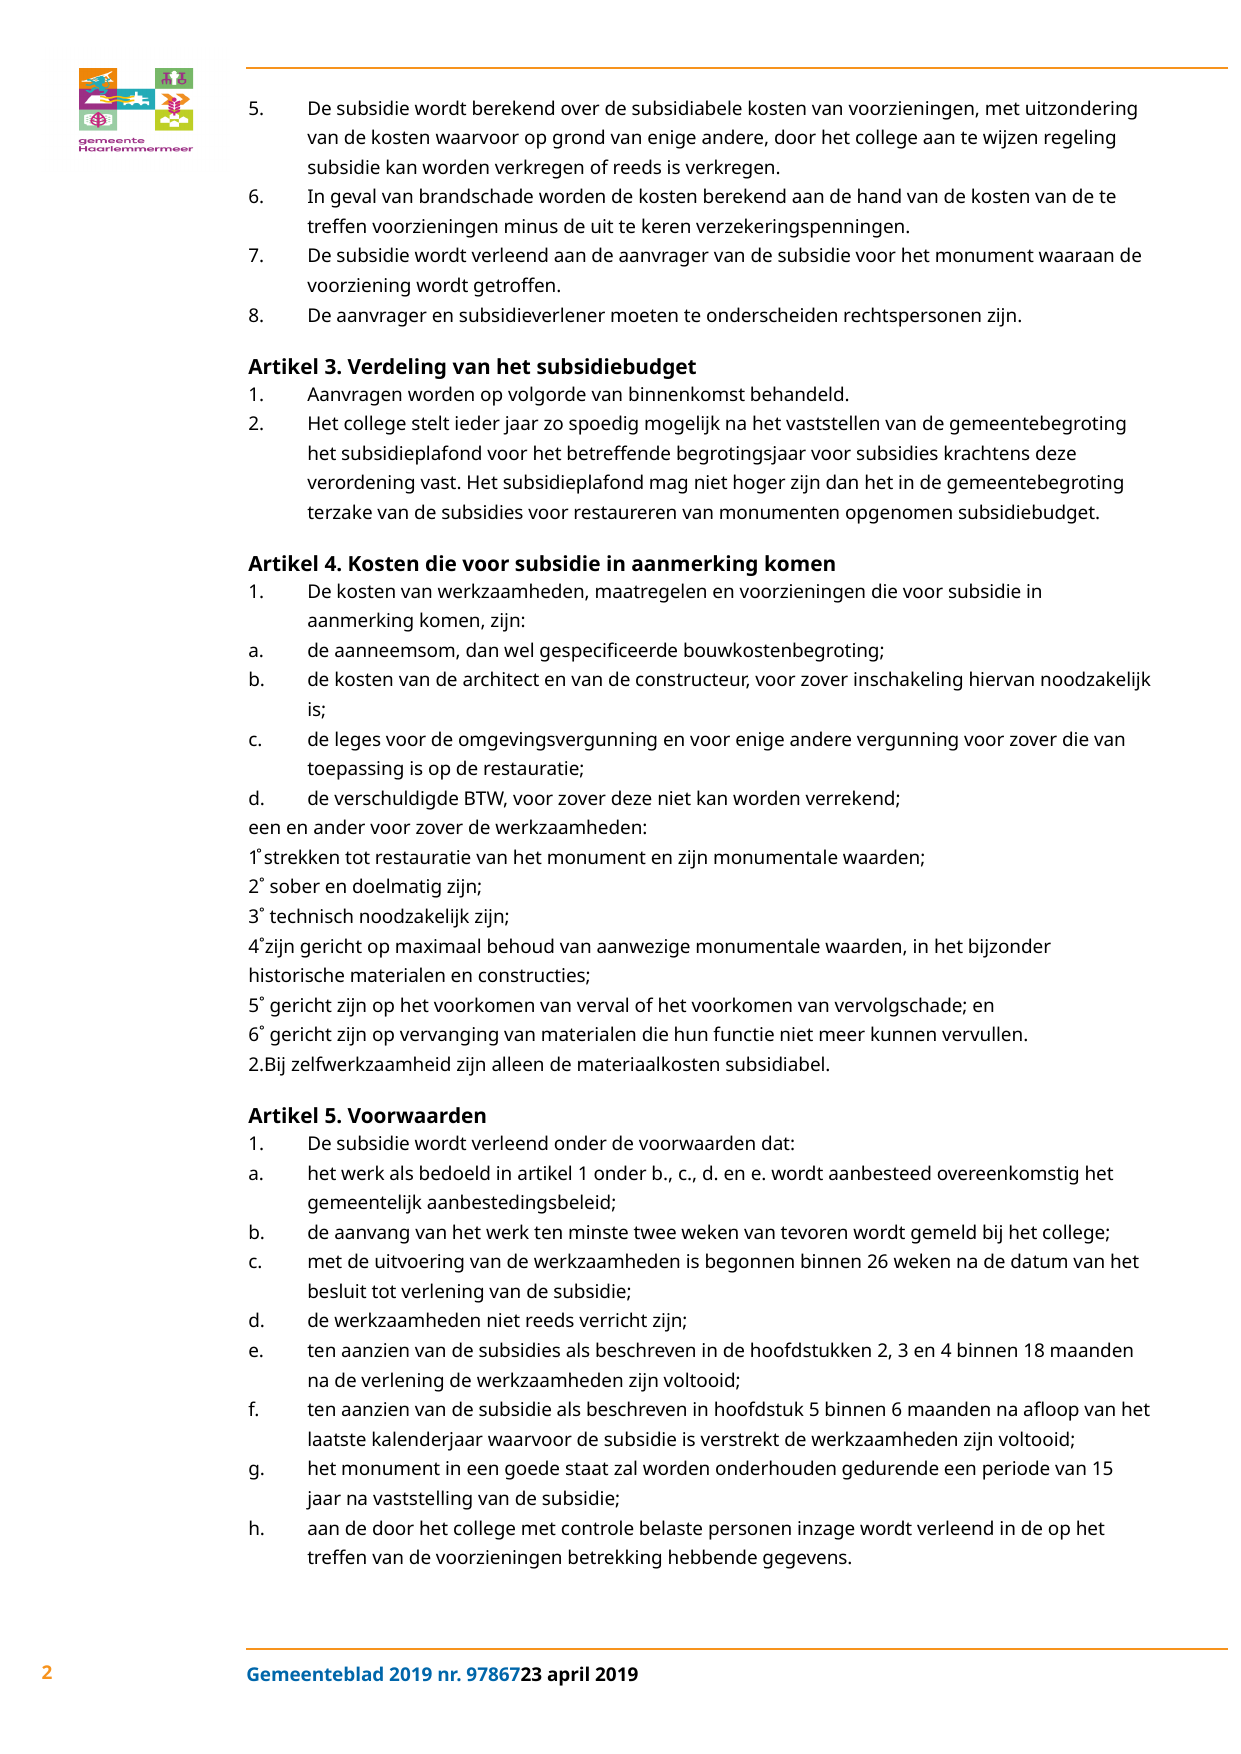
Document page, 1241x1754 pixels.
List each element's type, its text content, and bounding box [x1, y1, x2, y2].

list het monument in een goede staat zal worden onderhouden gedurende een periode van 15 jaar na vaststelling van de subsidie; [248, 1456, 1152, 1511]
text 2˚ sober en doelmatig zijn; [248, 874, 1152, 899]
list de leges voor de omgevingsvergunning en voor enige andere vergunning voor zover die van toepassing is op de restauratie; [248, 726, 1152, 781]
text 4˚zijn gericht op maximaal behoud van aanwezige monumentale waarden, in het bijzonder historische materialen en constructies; [248, 933, 1152, 988]
list De aanvrager en subsidieverlener moeten te onderscheiden rechtspersonen zijn. [248, 302, 1152, 328]
picture [41, 47, 231, 172]
list De subsidie wordt berekend over de subsidiabele kosten van voorzieningen, met uitzondering van de kosten waarvoor op grond van enige andere, door het college aan te wijzen regeling subsidie kan worden verkregen of reeds is verkregen. [248, 95, 1152, 180]
list de kosten van de architect en van de constructeur, voor zover inschakeling hiervan noodzakelijk is; [248, 667, 1152, 722]
text 5˚ gericht zijn op het voorkomen van verval of het voorkomen van vervolgschade; en [248, 992, 1152, 1018]
text Artikel 4. Kosten die voor subsidie in aanmerking komen [248, 549, 1152, 578]
text 1̊ strekken tot restauratie van het monument en zijn monumentale waarden; [248, 844, 1152, 870]
list De subsidie wordt verleend aan de aanvrager van de subsidie voor het monument waaraan de voorziening wordt getroffen. [248, 243, 1152, 298]
text 3˚ technisch noodzakelijk zijn; [248, 903, 1152, 929]
text 6˚ gericht zijn op vervanging van materialen die hun functie niet meer kunnen vervullen. [248, 1022, 1152, 1047]
list Het college stelt ieder jaar zo spoedig mogelijk na het vaststellen van de gemeentebegroting het subsidieplafond voor het betreffende begrotingsjaar voor subsidies krachtens deze verordening vast. Het subsidieplafond mag niet hoger zijn dan het in de gemeentebegroting terzake van de subsidies voor restaureren van monumenten opgenomen subsidiebudget. [248, 410, 1152, 525]
text Artikel 3. Verdeling van het subsidiebudget [248, 352, 1152, 381]
list de aanvang van het werk ten minste twee weken van tevoren wordt gemeld bij het college; [248, 1219, 1152, 1244]
text een en ander voor zover de werkzaamheden: [248, 814, 1152, 840]
list met de uitvoering van de werkzaamheden is begonnen binnen 26 weken na de datum van het besluit tot verlening van de subsidie; [248, 1248, 1152, 1304]
list ten aanzien van de subsidies als beschreven in de hoofdstukken 2, 3 en 4 binnen 18 maanden na de verlening de werkzaamheden zijn voltooid; [248, 1337, 1152, 1392]
list De subsidie wordt verleend onder de voorwaarden dat: [248, 1130, 1152, 1156]
list Aanvragen worden op volgorde van binnenkomst behandeld. [248, 381, 1152, 406]
list ten aanzien van de subsidie als beschreven in hoofdstuk 5 binnen 6 maanden na afloop van het laatste kalenderjaar waarvoor de subsidie is verstrekt de werkzaamheden zijn voltooid; [248, 1396, 1152, 1452]
list het werk als bedoeld in artikel 1 onder b., c., d. en e. wordt aanbesteed overeenkomstig het gemeentelijk aanbestedingsbeleid; [248, 1160, 1152, 1215]
list de verschuldigde BTW, voor zover deze niet kan worden verrekend; [248, 785, 1152, 811]
list In geval van brandschade worden de kosten berekend aan de hand van de kosten van de te treffen voorzieningen minus de uit te keren verzekeringspenningen. [248, 183, 1152, 239]
list De kosten van werkzaamheden, maatregelen en voorzieningen die voor subsidie in aanmerking komen, zijn: [248, 578, 1152, 633]
list de aanneemsom, dan wel gespecificeerde bouwkostenbegroting; [248, 637, 1152, 663]
list de werkzaamheden niet reeds verricht zijn; [248, 1308, 1152, 1333]
text Artikel 5. Voorwaarden [248, 1102, 1152, 1130]
text 2.Bij zelfwerkzaamheid zijn alleen de materiaalkosten subsidiabel. [248, 1051, 1152, 1077]
list aan de door het college met controle belaste personen inzage wordt verleend in de op het treffen van de voorzieningen betrekking hebbende gegevens. [248, 1515, 1152, 1570]
